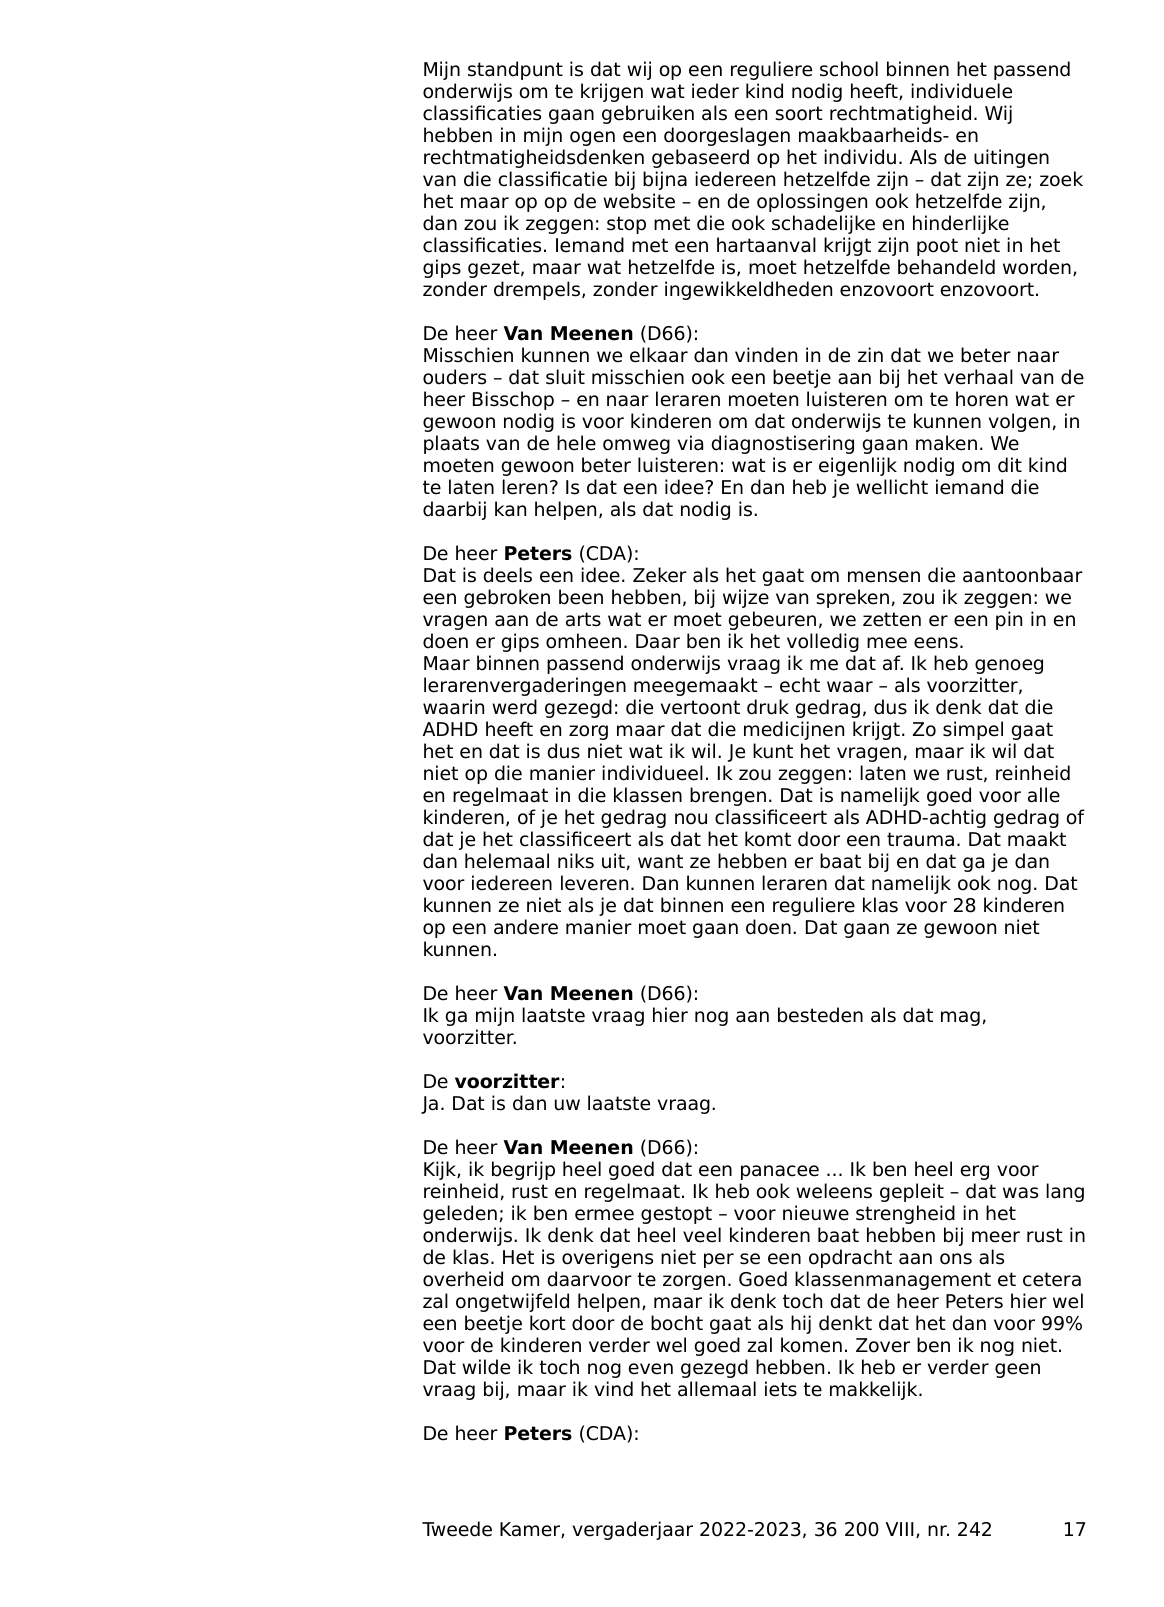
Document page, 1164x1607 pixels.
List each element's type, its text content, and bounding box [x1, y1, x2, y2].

text De heer Van Meenen (D66): [422, 1137, 1087, 1159]
text Maar binnen passend onderwijs vraag ik me dat af. Ik heb genoeg lerarenvergaderingen meegemaakt – echt waar – als voorzitter, waarin werd gezegd: die vertoont druk gedrag, dus ik denk dat die ADHD heeft en zorg maar dat die medicijnen krijgt. Zo simpel gaat het en dat is dus niet wat ik wil. Je kunt het vragen, maar ik wil dat niet op die manier individueel. Ik zou zeggen: laten we rust, reinheid en regelmaat in die klassen brengen. Dat is namelijk goed voor alle kinderen, of je het gedrag nou classificeert als ADHD-achtig gedrag of dat je het classificeert als dat het komt door een trauma. Dat maakt dan helemaal niks uit, want ze hebben er baat bij en dat ga je dan voor iedereen leveren. Dan kunnen leraren dat namelijk ook nog. Dat kunnen ze niet als je dat binnen een reguliere klas voor 28 kinderen op een andere manier moet gaan doen. Dat gaan ze gewoon niet kunnen. [422, 653, 1087, 961]
text Dat is deels een idee. Zeker als het gaat om mensen die aantoonbaar een gebroken been hebben, bij wijze van spreken, zou ik zeggen: we vragen aan de arts wat er moet gebeuren, we zetten er een pin in en doen er gips omheen. Daar ben ik het volledig mee eens. [422, 565, 1087, 653]
text Ja. Dat is dan uw laatste vraag. [422, 1093, 1087, 1115]
text De heer Van Meenen (D66): [422, 323, 1087, 345]
text De heer Peters (CDA): [422, 1423, 1087, 1445]
text De heer Van Meenen (D66): [422, 983, 1087, 1005]
text De voorzitter: [422, 1071, 1087, 1093]
text De heer Peters (CDA): [422, 543, 1087, 565]
text Mijn standpunt is dat wij op een reguliere school binnen het passend onderwijs om te krijgen wat ieder kind nodig heeft, individuele classificaties gaan gebruiken als een soort rechtmatigheid. Wij hebben in mijn ogen een doorgeslagen maakbaarheids- en rechtmatigheidsdenken gebaseerd op het individu. Als de uitingen van die classificatie bij bijna iedereen hetzelfde zijn – dat zijn ze; zoek het maar op op de website – en de oplossingen ook hetzelfde zijn, dan zou ik zeggen: stop met die ook schadelijke en hinderlijke classificaties. Iemand met een hartaanval krijgt zijn poot niet in het gips gezet, maar wat hetzelfde is, moet hetzelfde behandeld worden, zonder drempels, zonder ingewikkeldheden enzovoort enzovoort. [422, 59, 1087, 301]
text Ik ga mijn laatste vraag hier nog aan besteden als dat mag, voorzitter. [422, 1005, 1087, 1049]
text Misschien kunnen we elkaar dan vinden in de zin dat we beter naar ouders – dat sluit misschien ook een beetje aan bij het verhaal van de heer Bisschop – en naar leraren moeten luisteren om te horen wat er gewoon nodig is voor kinderen om dat onderwijs te kunnen volgen, in plaats van de hele omweg via diagnostisering gaan maken. We moeten gewoon beter luisteren: wat is er eigenlijk nodig om dit kind te laten leren? Is dat een idee? En dan heb je wellicht iemand die daarbij kan helpen, als dat nodig is. [422, 345, 1087, 521]
text Kijk, ik begrijp heel goed dat een panacee ... Ik ben heel erg voor reinheid, rust en regelmaat. Ik heb ook weleens gepleit – dat was lang geleden; ik ben ermee gestopt – voor nieuwe strengheid in het onderwijs. Ik denk dat heel veel kinderen baat hebben bij meer rust in de klas. Het is overigens niet per se een opdracht aan ons als overheid om daarvoor te zorgen. Goed klassenmanagement et cetera zal ongetwijfeld helpen, maar ik denk toch dat de heer Peters hier wel een beetje kort door de bocht gaat als hij denkt dat het dan voor 99% voor de kinderen verder wel goed zal komen. Zover ben ik nog niet. Dat wilde ik toch nog even gezegd hebben. Ik heb er verder geen vraag bij, maar ik vind het allemaal iets te makkelijk. [422, 1159, 1087, 1401]
